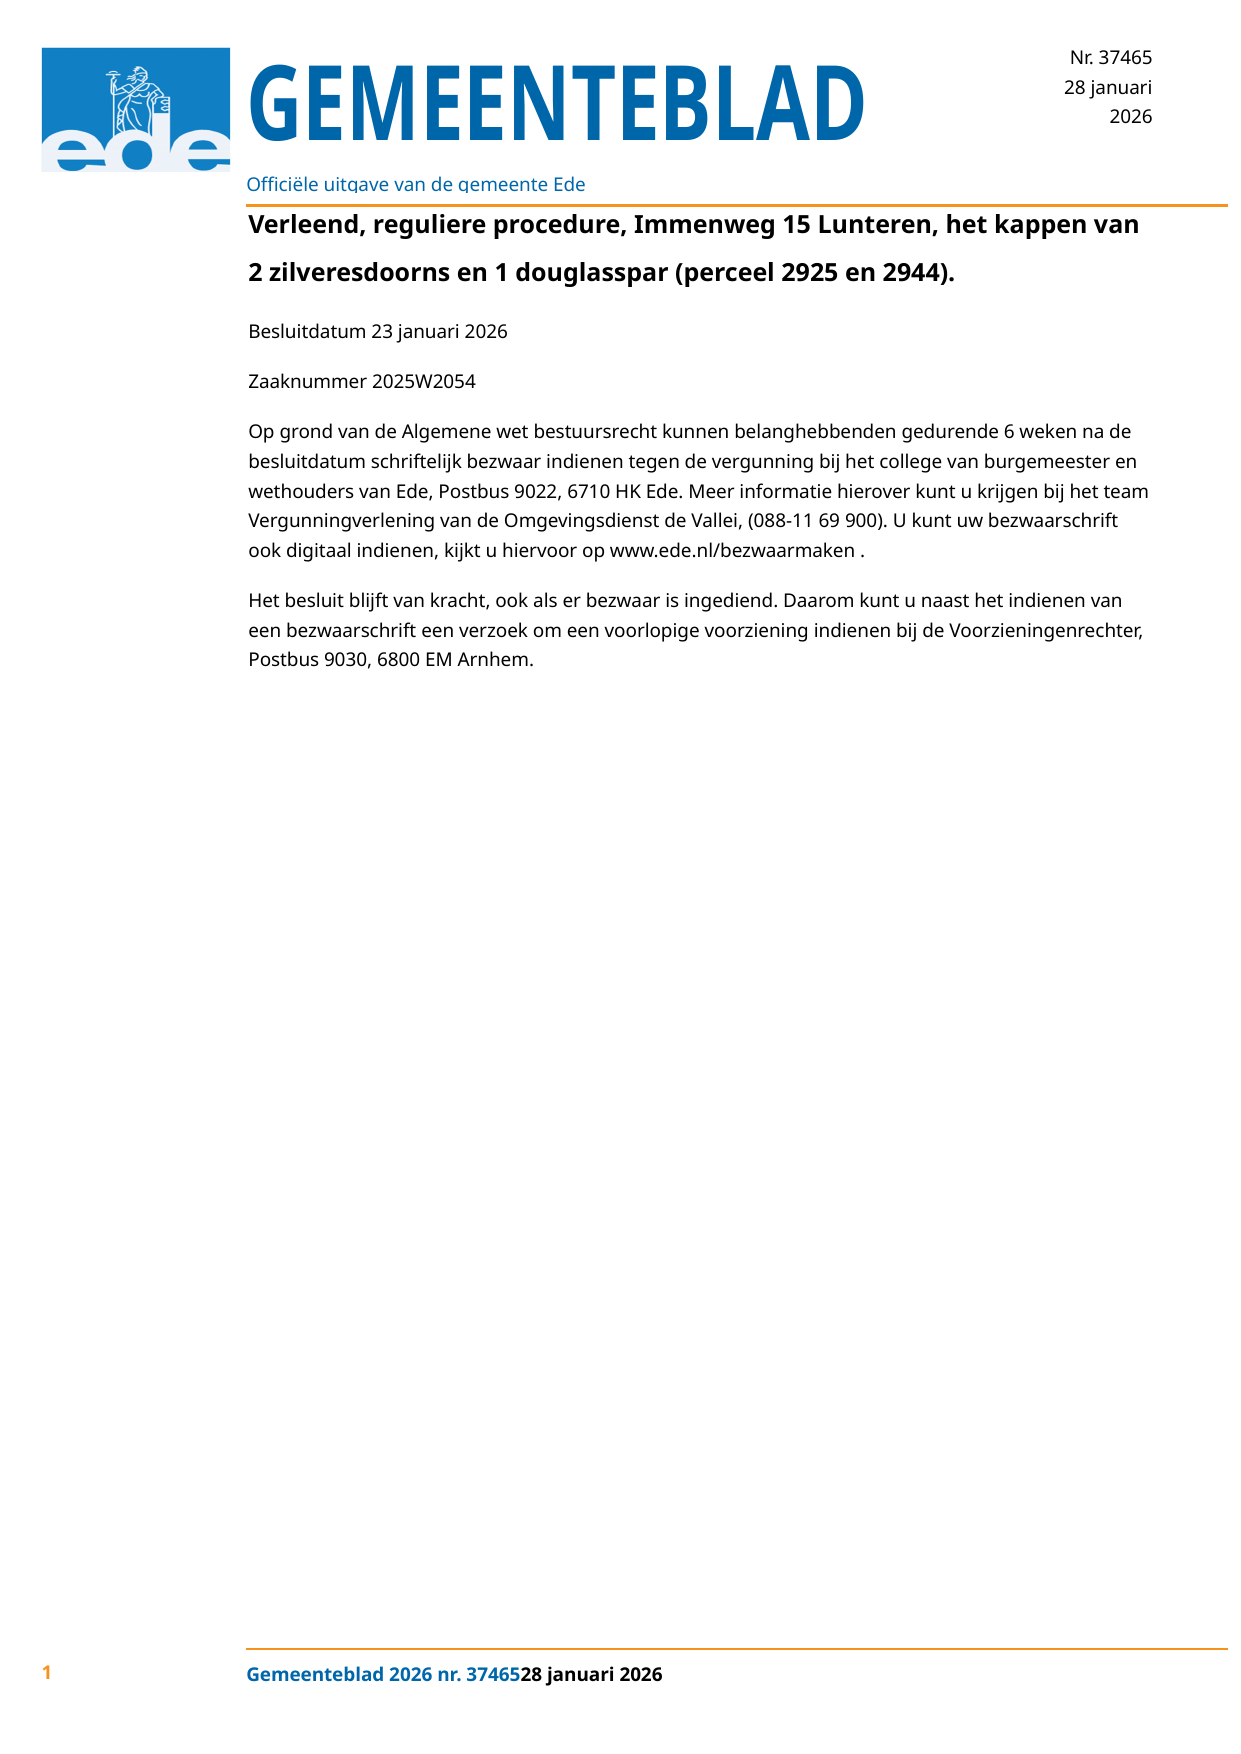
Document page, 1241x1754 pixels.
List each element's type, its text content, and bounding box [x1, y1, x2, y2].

text Zaaknummer 2025W2054 [248, 368, 1152, 394]
text Het besluit blijft van kracht, ook als er bezwaar is ingediend. Daarom kunt u naast het indienen van een bezwaarschrift een verzoek om een voorlopige voorziening indienen bij de Voorzieningenrechter, Postbus 9030, 6800 EM Arnhem. [248, 587, 1152, 672]
text Verleend, reguliere procedure, Immenweg 15 Lunteren, het kappen van 2 zilveresdoorns en 1 douglasspar (perceel 2925 en 2944). [248, 207, 1152, 288]
text Op grond van de Algemene wet bestuursrecht kunnen belanghebbenden gedurende 6 weken na de besluitdatum schriftelijk bezwaar indienen tegen de vergunning bij het college van burgemeester en wethouders van Ede, Postbus 9022, 6710 HK Ede. Meer informatie hierover kunt u krijgen bij het team Vergunningverlening van de Omgevingsdienst de Vallei, (088-11 69 900). U kunt uw bezwaarschrift ook digitaal indienen, kijkt u hiervoor op www.ede.nl/bezwaarmaken . [248, 419, 1152, 563]
picture [41, 47, 231, 172]
text Besluitdatum 23 januari 2026 [248, 318, 1152, 344]
